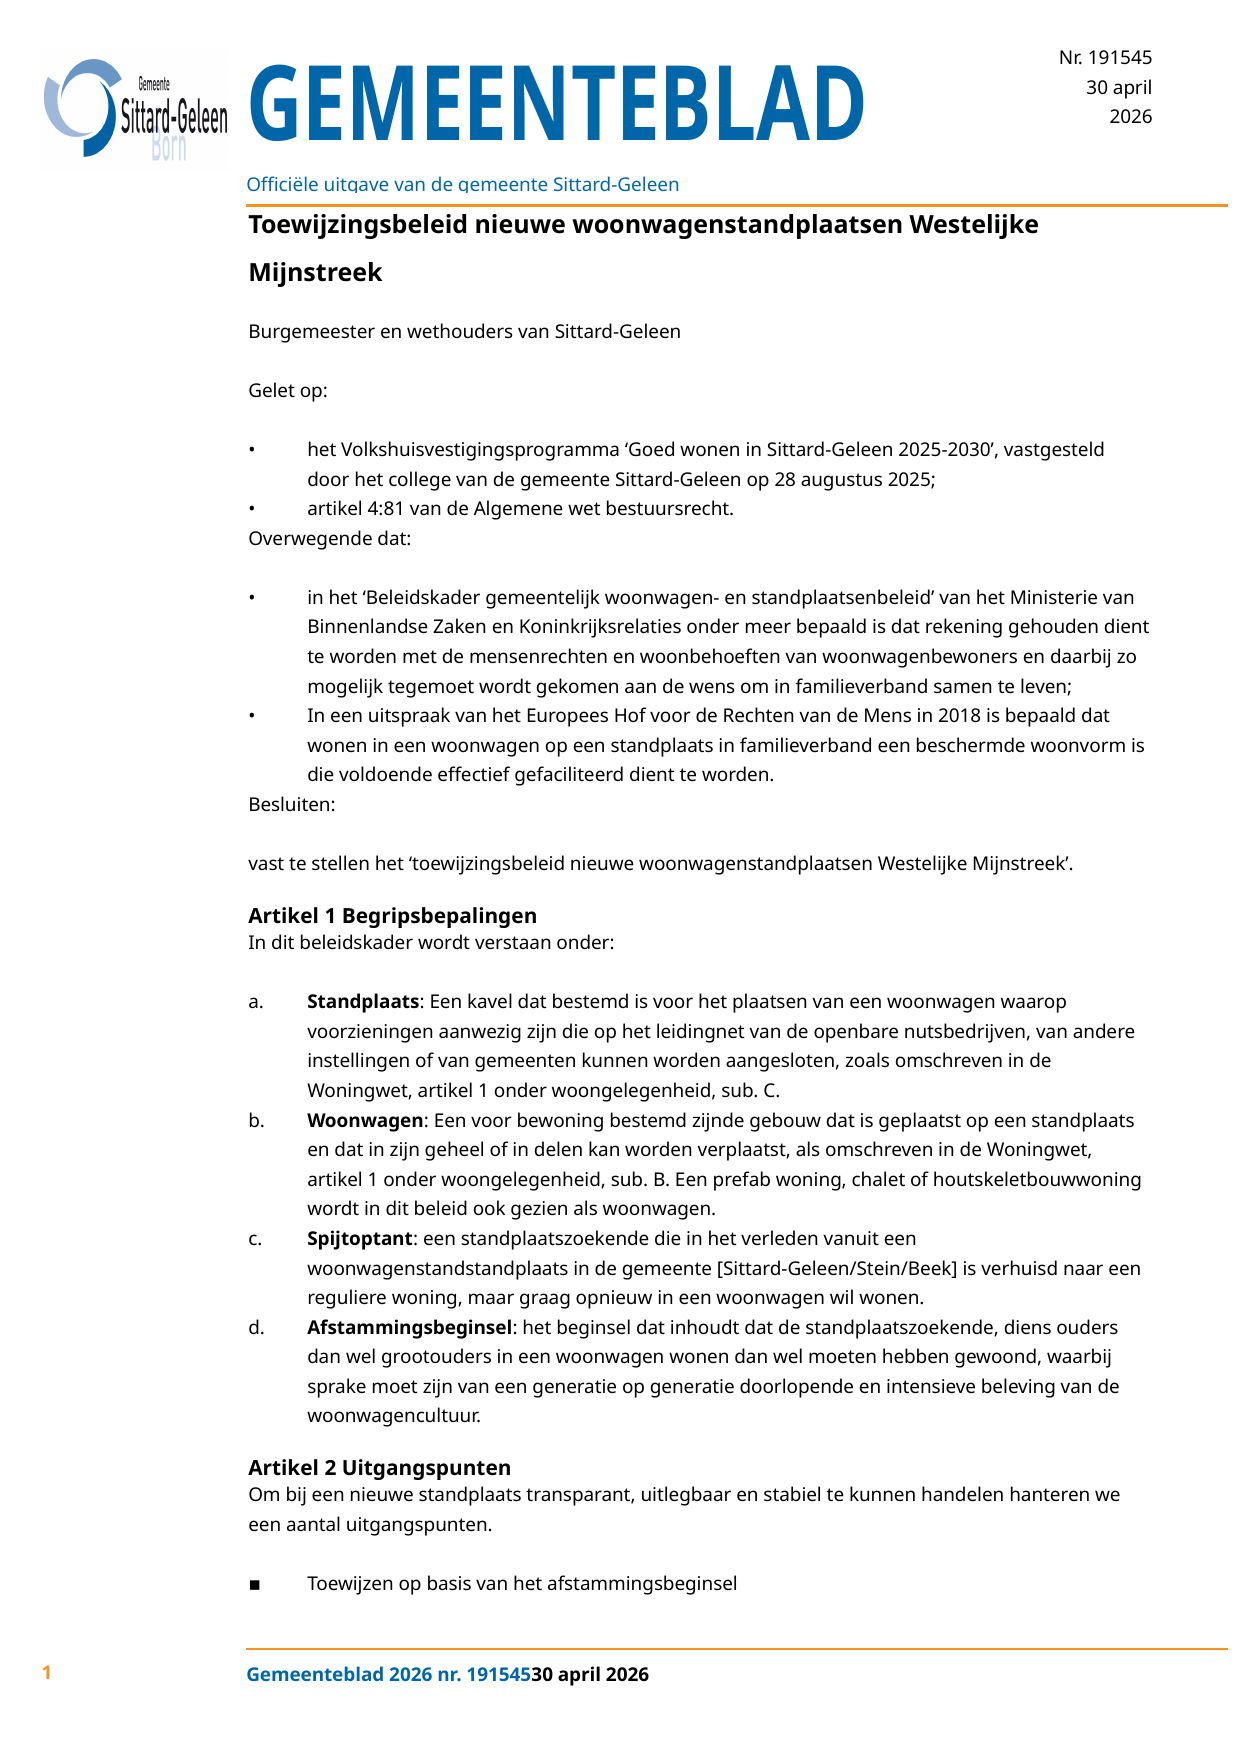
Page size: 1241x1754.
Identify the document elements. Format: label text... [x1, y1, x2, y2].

list Standplaats: Een kavel dat bestemd is voor het plaatsen van een woonwagen waarop voorzieningen aanwezig zijn die op het leidingnet van de openbare nutsbedrijven, van andere instellingen of van gemeenten kunnen worden aangesloten, zoals omschreven in de Woningwet, artikel 1 onder woongelegenheid, sub. C. [248, 988, 1152, 1103]
list artikel 4:81 van de Algemene wet bestuursrecht. [248, 495, 1152, 521]
text Artikel 1 Begripsbepalingen [248, 901, 1152, 929]
text Gelet op: [248, 377, 1152, 403]
text Burgemeester en wethouders van Sittard-Geleen [248, 318, 1152, 344]
text vast te stellen het ‘toewijzingsbeleid nieuwe woonwagenstandplaatsen Westelijke Mijnstreek’. [248, 850, 1152, 876]
text Overwegende dat: [248, 525, 1152, 551]
text Besluiten: [248, 791, 1152, 817]
text Om bij een nieuwe standplaats transparant, uitlegbaar en stabiel te kunnen handelen hanteren we een aantal uitgangspunten. [248, 1481, 1152, 1537]
text In dit beleidskader wordt verstaan onder: [248, 929, 1152, 955]
list het Volkshuisvestigingsprogramma ‘Goed wonen in Sittard-Geleen 2025-2030’, vastgesteld door het college van de gemeente Sittard-Geleen op 28 augustus 2025; [248, 436, 1152, 492]
list Spijtoptant: een standplaatszoekende die in het verleden vanuit een woonwagenstandstandplaats in de gemeente [Sittard-Geleen/Stein/Beek] is verhuisd naar een reguliere woning, maar graag opnieuw in een woonwagen wil wonen. [248, 1225, 1152, 1310]
text Artikel 2 Uitgangspunten [248, 1453, 1152, 1481]
list In een uitspraak van het Europees Hof voor de Rechten van de Mens in 2018 is bepaald dat wonen in een woonwagen op een standplaats in familieverband een beschermde woonvorm is die voldoende effectief gefaciliteerd dient te worden. [248, 702, 1152, 787]
text Toewijzingsbeleid nieuwe woonwagenstandplaatsen Westelijke Mijnstreek [248, 207, 1152, 288]
list in het ‘Beleidskader gemeentelijk woonwagen- en standplaatsenbeleid’ van het Ministerie van Binnenlandse Zaken en Koninkrijksrelaties onder meer bepaald is dat rekening gehouden dient te worden met de mensenrechten en woonbehoeften van woonwagenbewoners en daarbij zo mogelijk tegemoet wordt gekomen aan de wens om in familieverband samen te leven; [248, 584, 1152, 699]
list Afstammingsbeginsel: het beginsel dat inhoudt dat de standplaatszoekende, diens ouders dan wel grootouders in een woonwagen wonen dan wel moeten hebben gewoond, waarbij sprake moet zijn van een generatie op generatie doorlopende en intensieve beleving van de woonwagencultuur. [248, 1314, 1152, 1428]
list Toewijzen op basis van het afstammingsbeginsel [248, 1570, 1152, 1596]
picture [41, 47, 231, 172]
list Woonwagen: Een voor bewoning bestemd zijnde gebouw dat is geplaatst op een standplaats en dat in zijn geheel of in delen kan worden verplaatst, als omschreven in de Woningwet, artikel 1 onder woongelegenheid, sub. B. Een prefab woning, chalet of houtskeletbouwwoning wordt in dit beleid ook gezien als woonwagen. [248, 1107, 1152, 1221]
